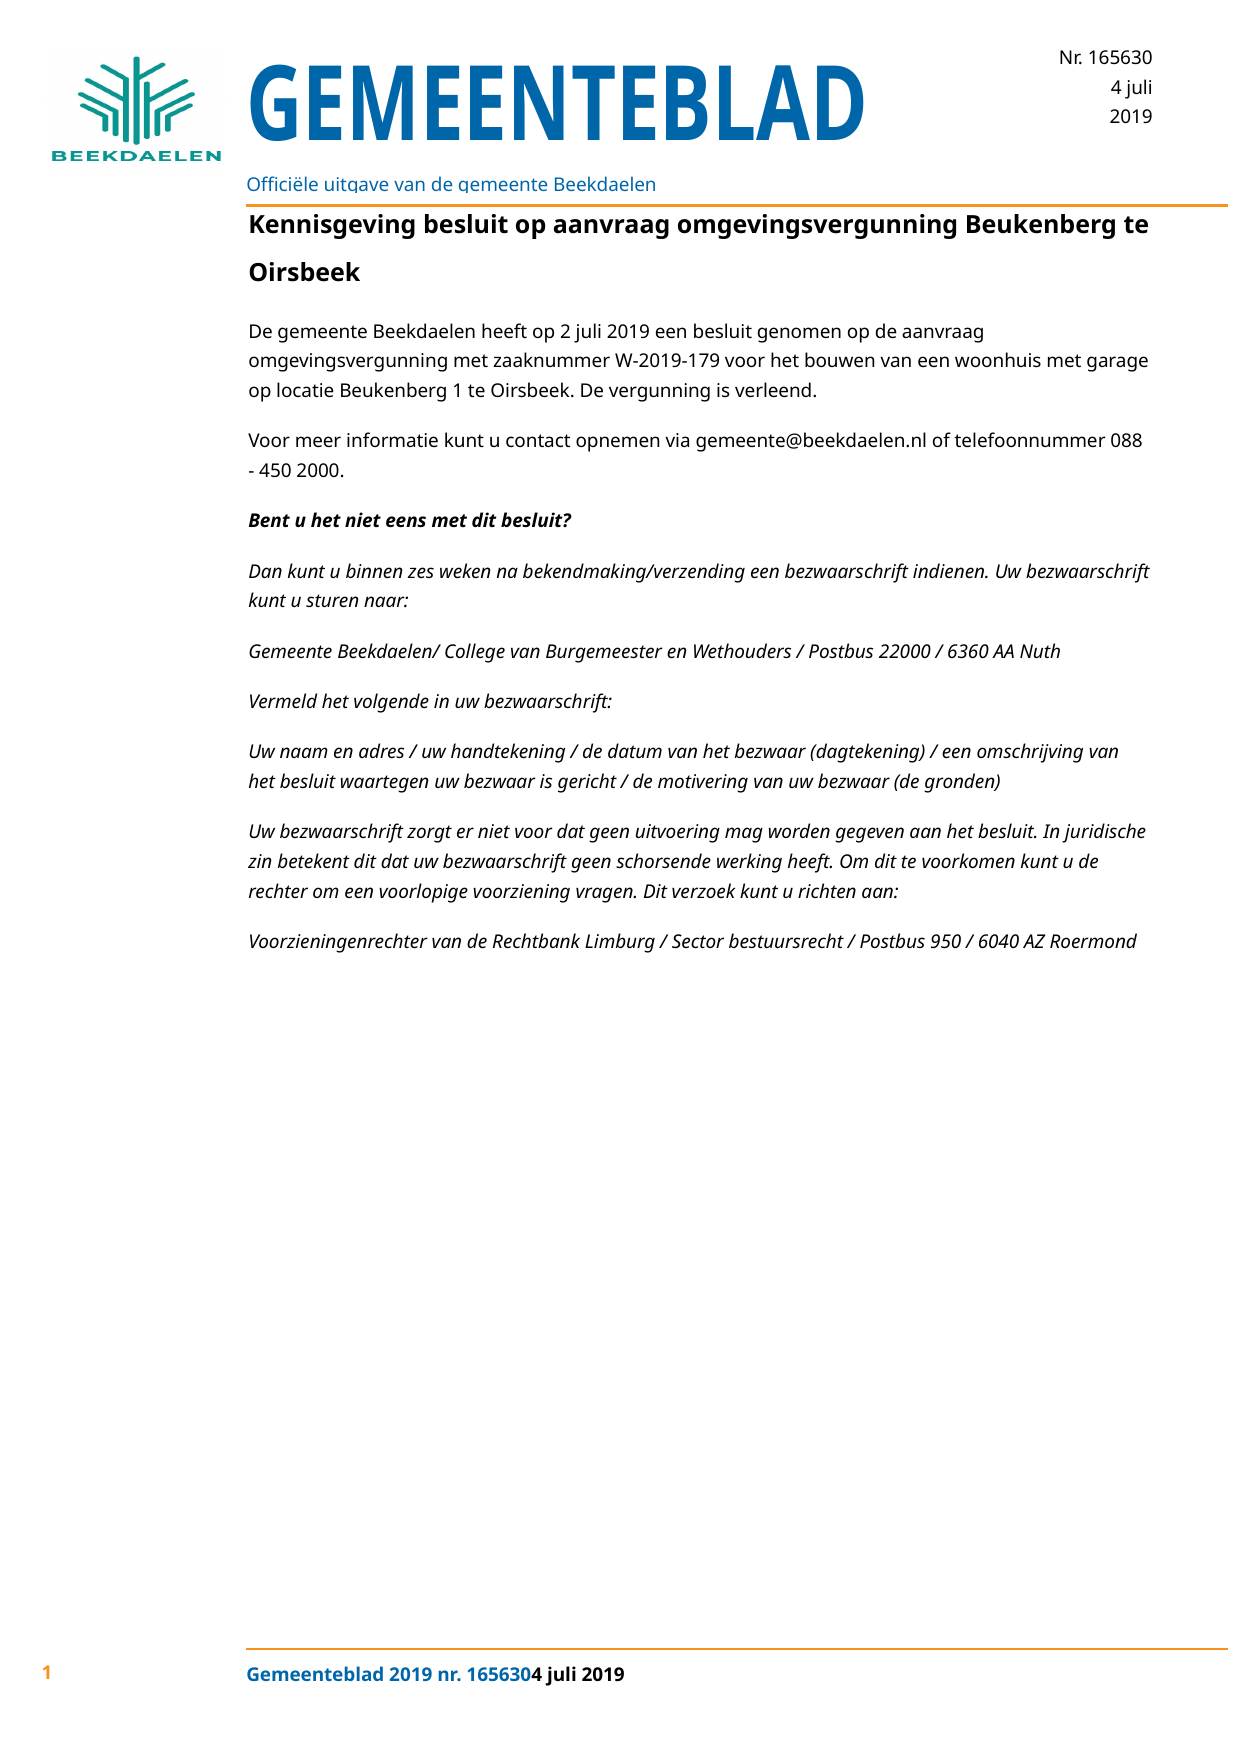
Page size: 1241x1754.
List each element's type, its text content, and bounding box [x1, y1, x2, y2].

picture [41, 47, 231, 172]
text Vermeld het volgende in uw bezwaarschrift: [248, 688, 1152, 714]
text Gemeente Beekdaelen/ College van Burgemeester en Wethouders / Postbus 22000 / 6360 AA Nuth [248, 638, 1152, 664]
text De gemeente Beekdaelen heeft op 2 juli 2019 een besluit genomen op de aanvraag omgevingsvergunning met zaaknummer W-2019-179 voor het bouwen van een woonhuis met garage op locatie Beukenberg 1 te Oirsbeek. De vergunning is verleend. [248, 318, 1152, 403]
text Uw naam en adres / uw handtekening / de datum van het bezwaar (dagtekening) / een omschrijving van het besluit waartegen uw bezwaar is gericht / de motivering van uw bezwaar (de gronden) [248, 739, 1152, 794]
text Uw bezwaarschrift zorgt er niet voor dat geen uitvoering mag worden gegeven aan het besluit. In juridische zin betekent dit dat uw bezwaarschrift geen schorsende werking heeft. Om dit te voorkomen kunt u de rechter om een voorlopige voorziening vragen. Dit verzoek kunt u richten aan: [248, 819, 1152, 904]
text Kennisgeving besluit op aanvraag omgevingsvergunning Beukenberg te Oirsbeek [248, 207, 1152, 288]
text Voor meer informatie kunt u contact opnemen via gemeente@beekdaelen.nl of telefoonnummer 088 - 450 2000. [248, 427, 1152, 483]
text Voorzieningenrechter van de Rechtbank Limburg / Sector bestuursrecht / Postbus 950 / 6040 AZ Roermond [248, 928, 1152, 954]
text Dan kunt u binnen zes weken na bekendmaking/verzending een bezwaarschrift indienen. Uw bezwaarschrift kunt u sturen naar: [248, 558, 1152, 613]
text Bent u het niet eens met dit besluit? [248, 507, 1152, 533]
